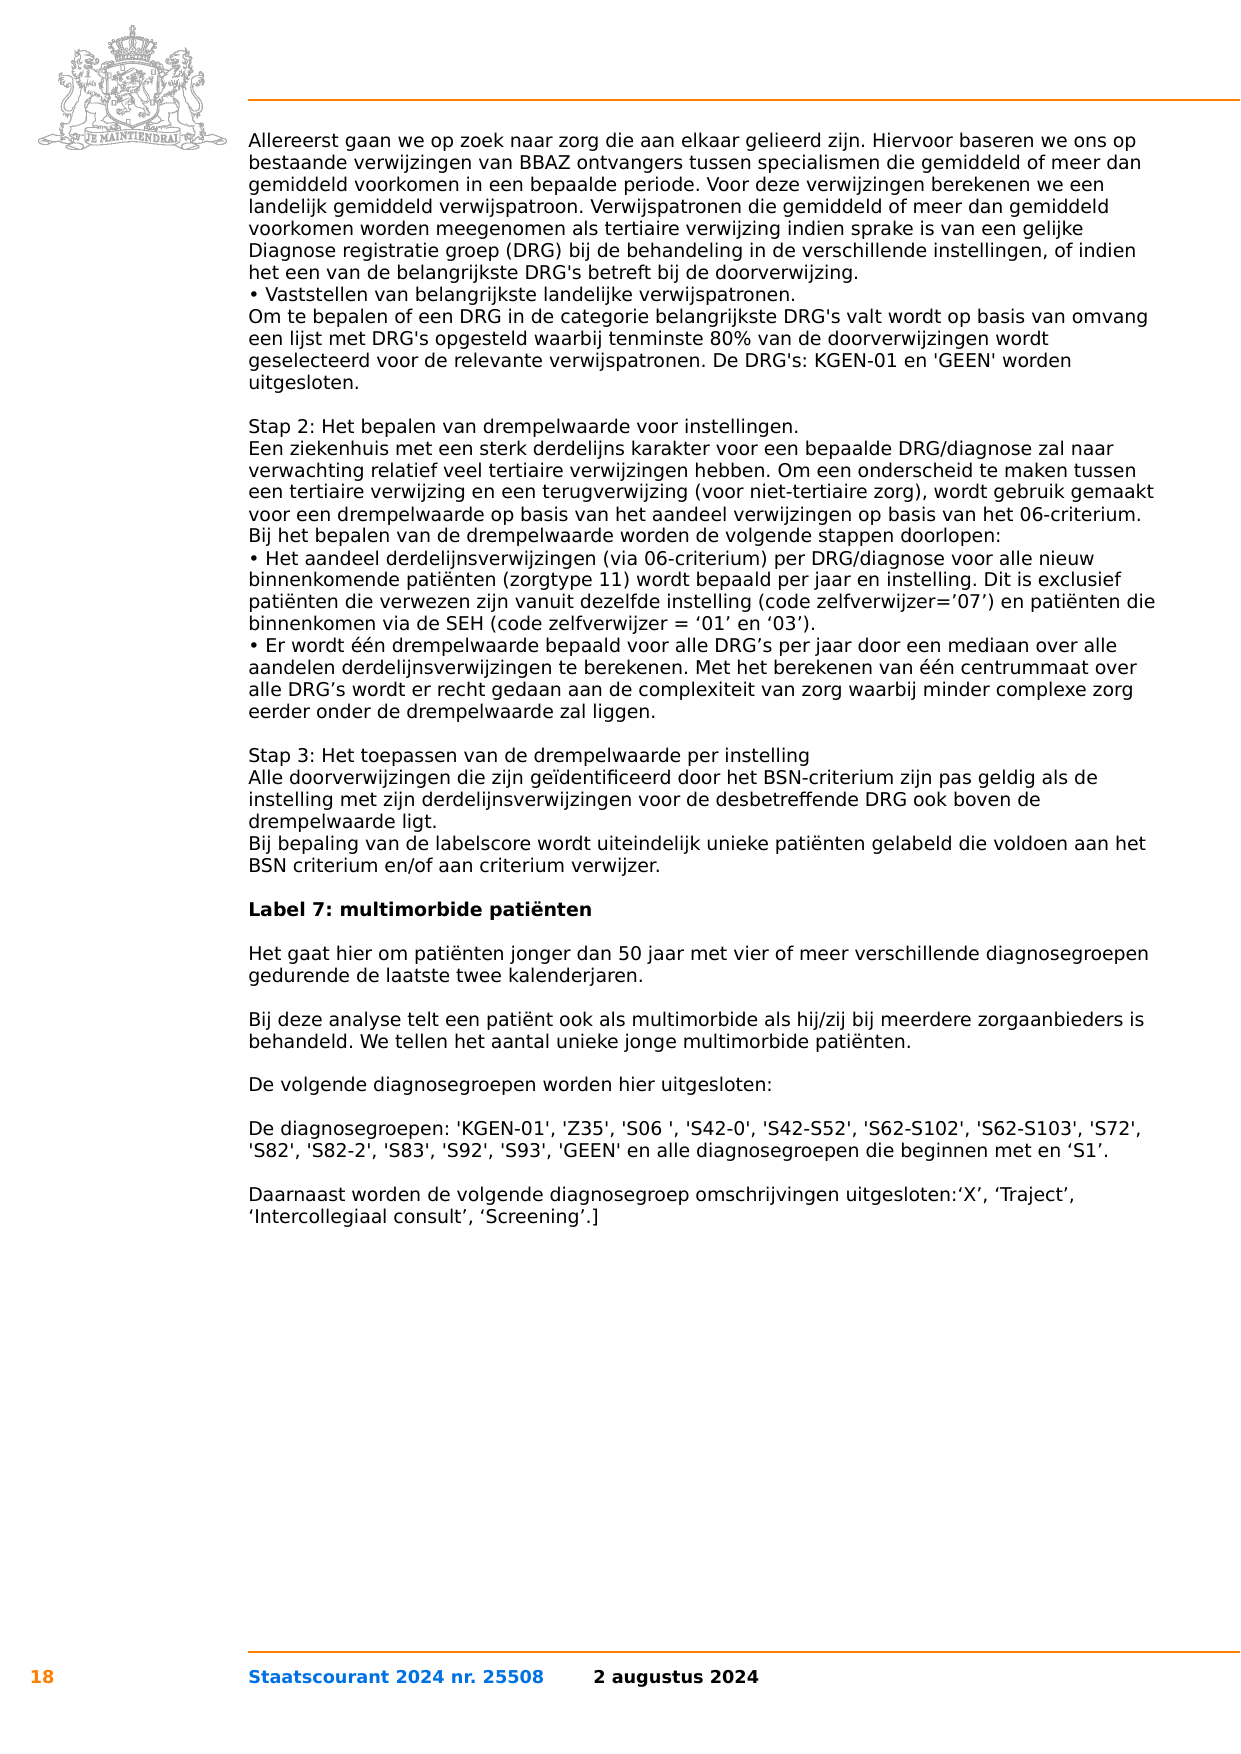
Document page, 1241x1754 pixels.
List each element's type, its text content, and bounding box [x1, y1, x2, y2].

text Stap 2: Het bepalen van drempelwaarde voor instellingen. [248, 416, 1163, 437]
text Bij bepaling van de labelscore wordt uiteindelijk unieke patiënten gelabeld die voldoen aan het BSN criterium en/of aan criterium verwijzer. [248, 833, 1163, 877]
text • Er wordt één drempelwaarde bepaald voor alle DRG’s per jaar door een mediaan over alle aandelen derdelijnsverwijzingen te berekenen. Met het berekenen van één centrummaat over alle DRG’s wordt er recht gedaan aan de complexiteit van zorg waarbij minder complexe zorg eerder onder de drempelwaarde zal liggen. [248, 635, 1163, 723]
text Stap 3: Het toepassen van de drempelwaarde per instelling [248, 745, 1163, 767]
text • Vaststellen van belangrijkste landelijke verwijspatronen. [248, 284, 1163, 306]
text Een ziekenhuis met een sterk derdelijns karakter voor een bepaalde DRG/diagnose zal naar verwachting relatief veel tertiaire verwijzingen hebben. Om een onderscheid te maken tussen een tertiaire verwijzing en een terugverwijzing (voor niet-tertiaire zorg), wordt gebruik gemaakt voor een drempelwaarde op basis van het aandeel verwijzingen op basis van het 06-criterium. [248, 437, 1163, 525]
text Alle doorverwijzingen die zijn geïdentificeerd door het BSN-criterium zijn pas geldig als de instelling met zijn derdelijnsverwijzingen voor de desbetreffende DRG ook boven de drempelwaarde ligt. [248, 767, 1163, 833]
text Daarnaast worden de volgende diagnosegroep omschrijvingen uitgesloten:‘X’, ‘Traject’, ‘Intercollegiaal consult’, ‘Screening’.] [248, 1184, 1163, 1228]
picture [38, 25, 227, 150]
text • Het aandeel derdelijnsverwijzingen (via 06-criterium) per DRG/diagnose voor alle nieuw binnenkomende patiënten (zorgtype 11) wordt bepaald per jaar en instelling. Dit is exclusief patiënten die verwezen zijn vanuit dezelfde instelling (code zelfverwijzer=’07’) en patiënten die binnenkomen via de SEH (code zelfverwijzer = ‘01’ en ‘03’). [248, 547, 1163, 635]
text Om te bepalen of een DRG in de categorie belangrijkste DRG's valt wordt op basis van omvang een lijst met DRG's opgesteld waarbij tenminste 80% van de doorverwijzingen wordt geselecteerd voor de relevante verwijspatronen. De DRG's: KGEN-01 en 'GEEN' worden uitgesloten. [248, 306, 1163, 394]
text De volgende diagnosegroepen worden hier uitgesloten: [248, 1074, 1163, 1096]
subtitle Label 7: multimorbide patiënten [248, 899, 1163, 921]
text Bij deze analyse telt een patiënt ook als multimorbide als hij/zij bij meerdere zorgaanbieders is behandeld. We tellen het aantal unieke jonge multimorbide patiënten. [248, 1008, 1163, 1052]
text Bij het bepalen van de drempelwaarde worden de volgende stappen doorlopen: [248, 525, 1163, 547]
text Allereerst gaan we op zoek naar zorg die aan elkaar gelieerd zijn. Hiervoor baseren we ons op bestaande verwijzingen van BBAZ ontvangers tussen specialismen die gemiddeld of meer dan gemiddeld voorkomen in een bepaalde periode. Voor deze verwijzingen berekenen we een landelijk gemiddeld verwijspatroon. Verwijspatronen die gemiddeld of meer dan gemiddeld voorkomen worden meegenomen als tertiaire verwijzing indien sprake is van een gelijke Diagnose registratie groep (DRG) bij de behandeling in de verschillende instellingen, of indien het een van de belangrijkste DRG's betreft bij de doorverwijzing. [248, 130, 1163, 284]
text De diagnosegroepen: 'KGEN-01', 'Z35', 'S06 ', 'S42-0', 'S42-S52', 'S62-S102', 'S62-S103', 'S72', 'S82', 'S82-2', 'S83', 'S92', 'S93', 'GEEN' en alle diagnosegroepen die beginnen met en ‘S1’. [248, 1118, 1163, 1162]
text Het gaat hier om patiënten jonger dan 50 jaar met vier of meer verschillende diagnosegroepen gedurende de laatste twee kalenderjaren. [248, 943, 1163, 987]
